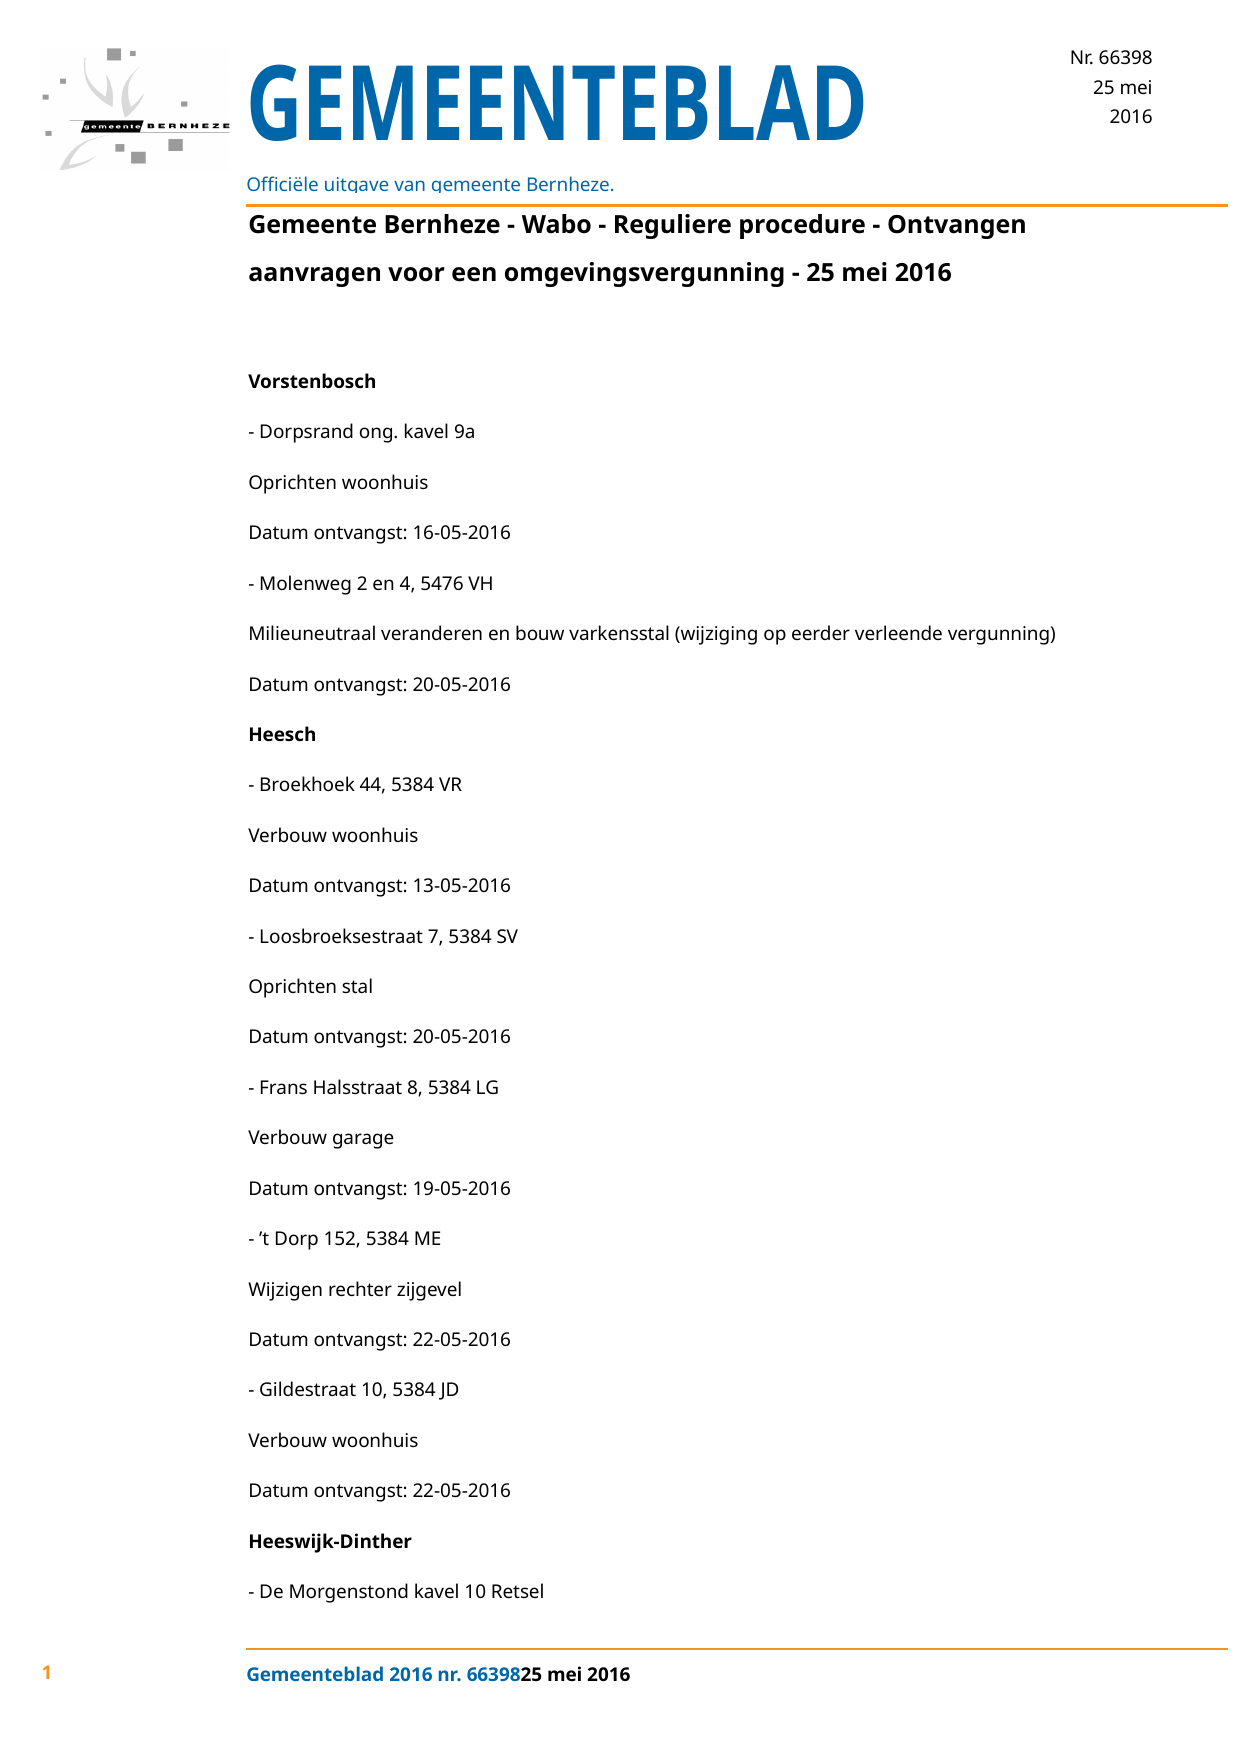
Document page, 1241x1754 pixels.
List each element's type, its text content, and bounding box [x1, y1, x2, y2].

text Datum ontvangst: 22-05-2016 [248, 1326, 1152, 1352]
picture [41, 47, 231, 172]
text Heesch [248, 721, 1152, 747]
text - Frans Halsstraat 8, 5384 LG [248, 1074, 1152, 1100]
text - Loosbroeksestraat 7, 5384 SV [248, 923, 1152, 949]
text - Broekhoek 44, 5384 VR [248, 772, 1152, 797]
text Oprichten woonhuis [248, 469, 1152, 495]
text Verbouw woonhuis [248, 822, 1152, 848]
text - Dorpsrand ong. kavel 9a [248, 419, 1152, 444]
text Verbouw woonhuis [248, 1427, 1152, 1453]
text - ’t Dorp 152, 5384 ME [248, 1225, 1152, 1251]
text Gemeente Bernheze - Wabo - Reguliere procedure - Ontvangen aanvragen voor een omgevingsvergunning - 25 mei 2016 [248, 207, 1152, 288]
text Datum ontvangst: 13-05-2016 [248, 872, 1152, 898]
text - Gildestraat 10, 5384 JD [248, 1377, 1152, 1402]
text Oprichten stal [248, 973, 1152, 999]
text Verbouw garage [248, 1124, 1152, 1150]
text Datum ontvangst: 20-05-2016 [248, 1024, 1152, 1049]
text Datum ontvangst: 19-05-2016 [248, 1175, 1152, 1201]
text - De Morgenstond kavel 10 Retsel [248, 1578, 1152, 1604]
text Wijzigen rechter zijgevel [248, 1276, 1152, 1302]
text Datum ontvangst: 20-05-2016 [248, 671, 1152, 697]
text - Molenweg 2 en 4, 5476 VH [248, 570, 1152, 596]
text Heeswijk-Dinther [248, 1528, 1152, 1554]
text Milieuneutraal veranderen en bouw varkensstal (wijziging op eerder verleende vergunning) [248, 620, 1152, 646]
text Datum ontvangst: 22-05-2016 [248, 1477, 1152, 1503]
text Datum ontvangst: 16-05-2016 [248, 519, 1152, 545]
text Vorstenbosch [248, 368, 1152, 394]
